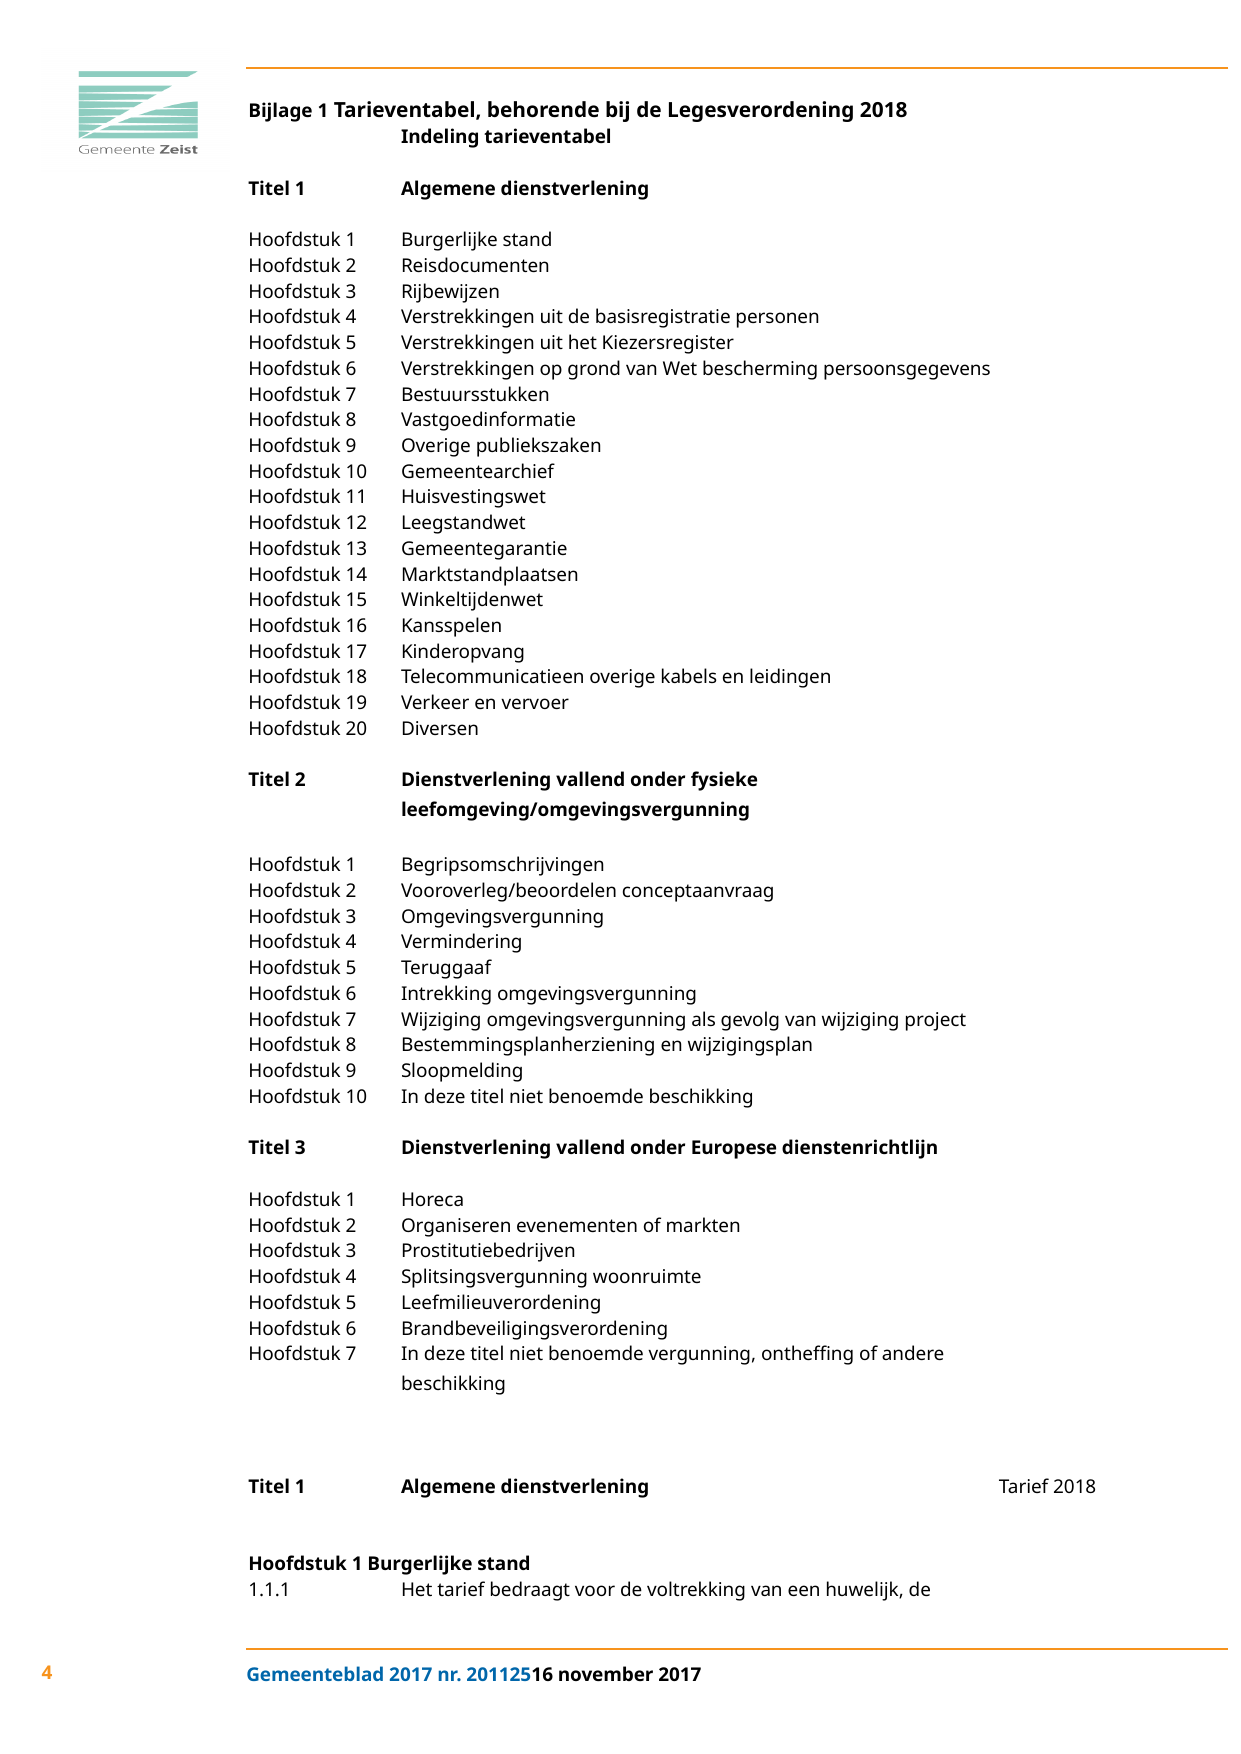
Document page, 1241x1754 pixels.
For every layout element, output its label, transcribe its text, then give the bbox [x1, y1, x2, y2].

table_cell Overige publiekszaken [401, 432, 999, 458]
table_cell Kansspelen [401, 612, 999, 638]
table_cell Hoofdstuk 8 [248, 406, 401, 432]
table_cell [999, 903, 1152, 929]
table_cell Teruggaaf [401, 955, 999, 980]
table_cell Sloopmelding [401, 1058, 999, 1083]
table_cell [999, 852, 1152, 877]
table_cell Titel 1 [248, 1473, 401, 1499]
table_cell Algemene dienstverlening [401, 175, 999, 201]
table_cell Algemene dienstverlening [401, 1473, 999, 1499]
table_cell [248, 1160, 401, 1186]
table_cell [248, 1447, 401, 1473]
table_cell Hoofdstuk 11 [248, 484, 401, 509]
table_cell Titel 1 [248, 175, 401, 201]
table_cell Tarief 2018 [999, 1473, 1152, 1499]
table_cell Hoofdstuk 4 [248, 1263, 401, 1289]
table_cell [999, 1499, 1152, 1524]
table_cell Hoofdstuk 19 [248, 690, 401, 715]
table_cell Hoofdstuk 15 [248, 587, 401, 612]
table_cell Begripsomschrijvingen [401, 852, 999, 877]
table_cell Splitsingsvergunning woonruimte [401, 1263, 999, 1289]
table_cell Hoofdstuk 3 [248, 903, 401, 929]
table_cell [401, 149, 999, 175]
table_cell Het tarief bedraagt voor de voltrekking van een huwelijk, de [401, 1576, 999, 1602]
table_cell Hoofdstuk 6 [248, 355, 401, 381]
table_cell Leegstandwet [401, 509, 999, 535]
table_cell [999, 1421, 1152, 1447]
table_cell Titel 2 [248, 767, 401, 852]
table_cell [999, 252, 1152, 278]
table_cell [999, 1238, 1152, 1263]
table_cell Wijziging omgevingsvergunning als gevolg van wijziging project [401, 1006, 999, 1032]
table_cell [999, 458, 1152, 484]
table_cell [999, 980, 1152, 1006]
table_cell [999, 1186, 1152, 1212]
table_cell [401, 741, 999, 767]
table_cell [999, 304, 1152, 329]
table_cell Diversen [401, 715, 999, 741]
table_cell Burgerlijke stand [401, 226, 999, 252]
table_header [999, 124, 1152, 149]
table_header Indeling tarieventabel [401, 124, 999, 149]
table_cell [401, 1160, 999, 1186]
table_cell [999, 175, 1152, 201]
table_cell [999, 1340, 1152, 1396]
table_cell Hoofdstuk 16 [248, 612, 401, 638]
table_cell Hoofdstuk 18 [248, 664, 401, 689]
text Bijlage 1 Tarieventabel, behorende bij de Legesverordening 2018 [248, 95, 1152, 123]
table_cell Hoofdstuk 2 [248, 877, 401, 903]
table_cell Organiseren evenementen of markten [401, 1212, 999, 1237]
table_cell [999, 226, 1152, 252]
table_cell Hoofdstuk 7 [248, 1006, 401, 1032]
table_cell [999, 767, 1152, 852]
table_cell [999, 432, 1152, 458]
table_cell [999, 638, 1152, 664]
table_cell Dienstverlening vallend onder Europese dienstenrichtlijn [401, 1135, 999, 1160]
table_cell Hoofdstuk 10 [248, 458, 401, 484]
table_cell [999, 278, 1152, 303]
table_cell Hoofdstuk 9 [248, 1058, 401, 1083]
table_cell Hoofdstuk 13 [248, 535, 401, 561]
table_cell [999, 1576, 1152, 1602]
table_cell Marktstandplaatsen [401, 561, 999, 587]
table_cell [999, 1083, 1152, 1109]
table_cell Hoofdstuk 14 [248, 561, 401, 587]
table_cell [401, 201, 999, 226]
table_cell [248, 1499, 401, 1524]
table_cell Hoofdstuk 5 [248, 1289, 401, 1315]
table_cell Vastgoedinformatie [401, 406, 999, 432]
table_cell Hoofdstuk 17 [248, 638, 401, 664]
table_cell [999, 1006, 1152, 1032]
table_cell Dienstverlening vallend onder fysieke leefomgeving/omgevingsvergunning [401, 767, 999, 852]
table_cell In deze titel niet benoemde beschikking [401, 1083, 999, 1109]
table_cell [999, 381, 1152, 406]
table_cell [999, 484, 1152, 509]
table_cell Hoofdstuk 6 [248, 980, 401, 1006]
table_cell Verstrekkingen op grond van Wet bescherming persoonsgegevens [401, 355, 999, 381]
table_cell [248, 1109, 401, 1134]
table_cell [999, 1447, 1152, 1473]
table_cell Vermindering [401, 929, 999, 954]
table_cell [999, 1263, 1152, 1289]
table_cell Hoofdstuk 10 [248, 1083, 401, 1109]
table_cell Hoofdstuk 3 [248, 278, 401, 303]
table_cell [999, 1524, 1152, 1550]
table_cell [401, 1524, 999, 1550]
table_cell Intrekking omgevingsvergunning [401, 980, 999, 1006]
table_cell Leefmilieuverordening [401, 1289, 999, 1315]
table_cell [999, 587, 1152, 612]
table_cell [999, 149, 1152, 175]
table_cell Bestemmingsplanherziening en wijzigingsplan [401, 1032, 999, 1057]
table_cell Hoofdstuk 1 [248, 1186, 401, 1212]
table_cell In deze titel niet benoemde vergunning, ontheffing of andere beschikking [401, 1340, 999, 1396]
table_cell Titel 3 [248, 1135, 401, 1160]
table_cell Hoofdstuk 7 [248, 1340, 401, 1396]
table_cell [999, 1396, 1152, 1421]
table_cell Hoofdstuk 4 [248, 304, 401, 329]
table_cell Hoofdstuk 1 [248, 852, 401, 877]
table_cell Reisdocumenten [401, 252, 999, 278]
table_cell Hoofdstuk 9 [248, 432, 401, 458]
table_cell [248, 1396, 401, 1421]
table_cell Omgevingsvergunning [401, 903, 999, 929]
table_cell [999, 1289, 1152, 1315]
table_cell [999, 329, 1152, 355]
table_cell [999, 1315, 1152, 1340]
table_cell Winkeltijdenwet [401, 587, 999, 612]
table_cell [401, 1109, 999, 1134]
table_cell Rijbewijzen [401, 278, 999, 303]
table_cell [999, 612, 1152, 638]
table_cell [248, 741, 401, 767]
table_cell [999, 715, 1152, 741]
picture [41, 47, 231, 172]
table_cell Vooroverleg/beoordelen conceptaanvraag [401, 877, 999, 903]
table_cell [248, 201, 401, 226]
table_cell Verstrekkingen uit de basisregistratie personen [401, 304, 999, 329]
table_cell [999, 1212, 1152, 1237]
table_cell Hoofdstuk 5 [248, 955, 401, 980]
table_cell [999, 201, 1152, 226]
table_cell Telecommunicatieen overige kabels en leidingen [401, 664, 999, 689]
table_cell Huisvestingswet [401, 484, 999, 509]
table_cell [401, 1396, 999, 1421]
table_cell [999, 1160, 1152, 1186]
table_cell [999, 355, 1152, 381]
table_cell [401, 1499, 999, 1524]
table_cell Verkeer en vervoer [401, 690, 999, 715]
table_cell [999, 1135, 1152, 1160]
table_cell [999, 1109, 1152, 1134]
table_cell Hoofdstuk 6 [248, 1315, 401, 1340]
table_header [248, 124, 401, 149]
table_cell Prostitutiebedrijven [401, 1238, 999, 1263]
table_cell Hoofdstuk 7 [248, 381, 401, 406]
table_cell Hoofdstuk 2 [248, 1212, 401, 1237]
table_cell [999, 406, 1152, 432]
table_cell [248, 1524, 401, 1550]
table_cell Verstrekkingen uit het Kiezersregister [401, 329, 999, 355]
table_cell Hoofdstuk 8 [248, 1032, 401, 1057]
table_cell 1.1.1 [248, 1576, 401, 1602]
table_cell [999, 664, 1152, 689]
table_cell [999, 929, 1152, 954]
table_cell [999, 1550, 1152, 1576]
table_cell Brandbeveiligingsverordening [401, 1315, 999, 1340]
table_cell Gemeentegarantie [401, 535, 999, 561]
table_cell Horeca [401, 1186, 999, 1212]
table_cell Hoofdstuk 5 [248, 329, 401, 355]
table_cell Kinderopvang [401, 638, 999, 664]
table_cell [401, 1421, 999, 1447]
table_cell [248, 1421, 401, 1447]
table_cell [999, 509, 1152, 535]
table_cell Hoofdstuk 12 [248, 509, 401, 535]
table_cell Hoofdstuk 1 Burgerlijke stand [248, 1550, 999, 1576]
table_cell [999, 955, 1152, 980]
table_cell Bestuursstukken [401, 381, 999, 406]
table_cell [999, 877, 1152, 903]
table_cell [999, 741, 1152, 767]
table_cell [999, 1032, 1152, 1057]
table_cell [401, 1447, 999, 1473]
table_cell Hoofdstuk 20 [248, 715, 401, 741]
table_cell [999, 1058, 1152, 1083]
table_cell Gemeentearchief [401, 458, 999, 484]
table_cell [248, 149, 401, 175]
table_cell Hoofdstuk 3 [248, 1238, 401, 1263]
table_cell [999, 561, 1152, 587]
table_cell [999, 690, 1152, 715]
table_cell Hoofdstuk 1 [248, 226, 401, 252]
table_cell Hoofdstuk 4 [248, 929, 401, 954]
table_cell [999, 535, 1152, 561]
table_cell Hoofdstuk 2 [248, 252, 401, 278]
